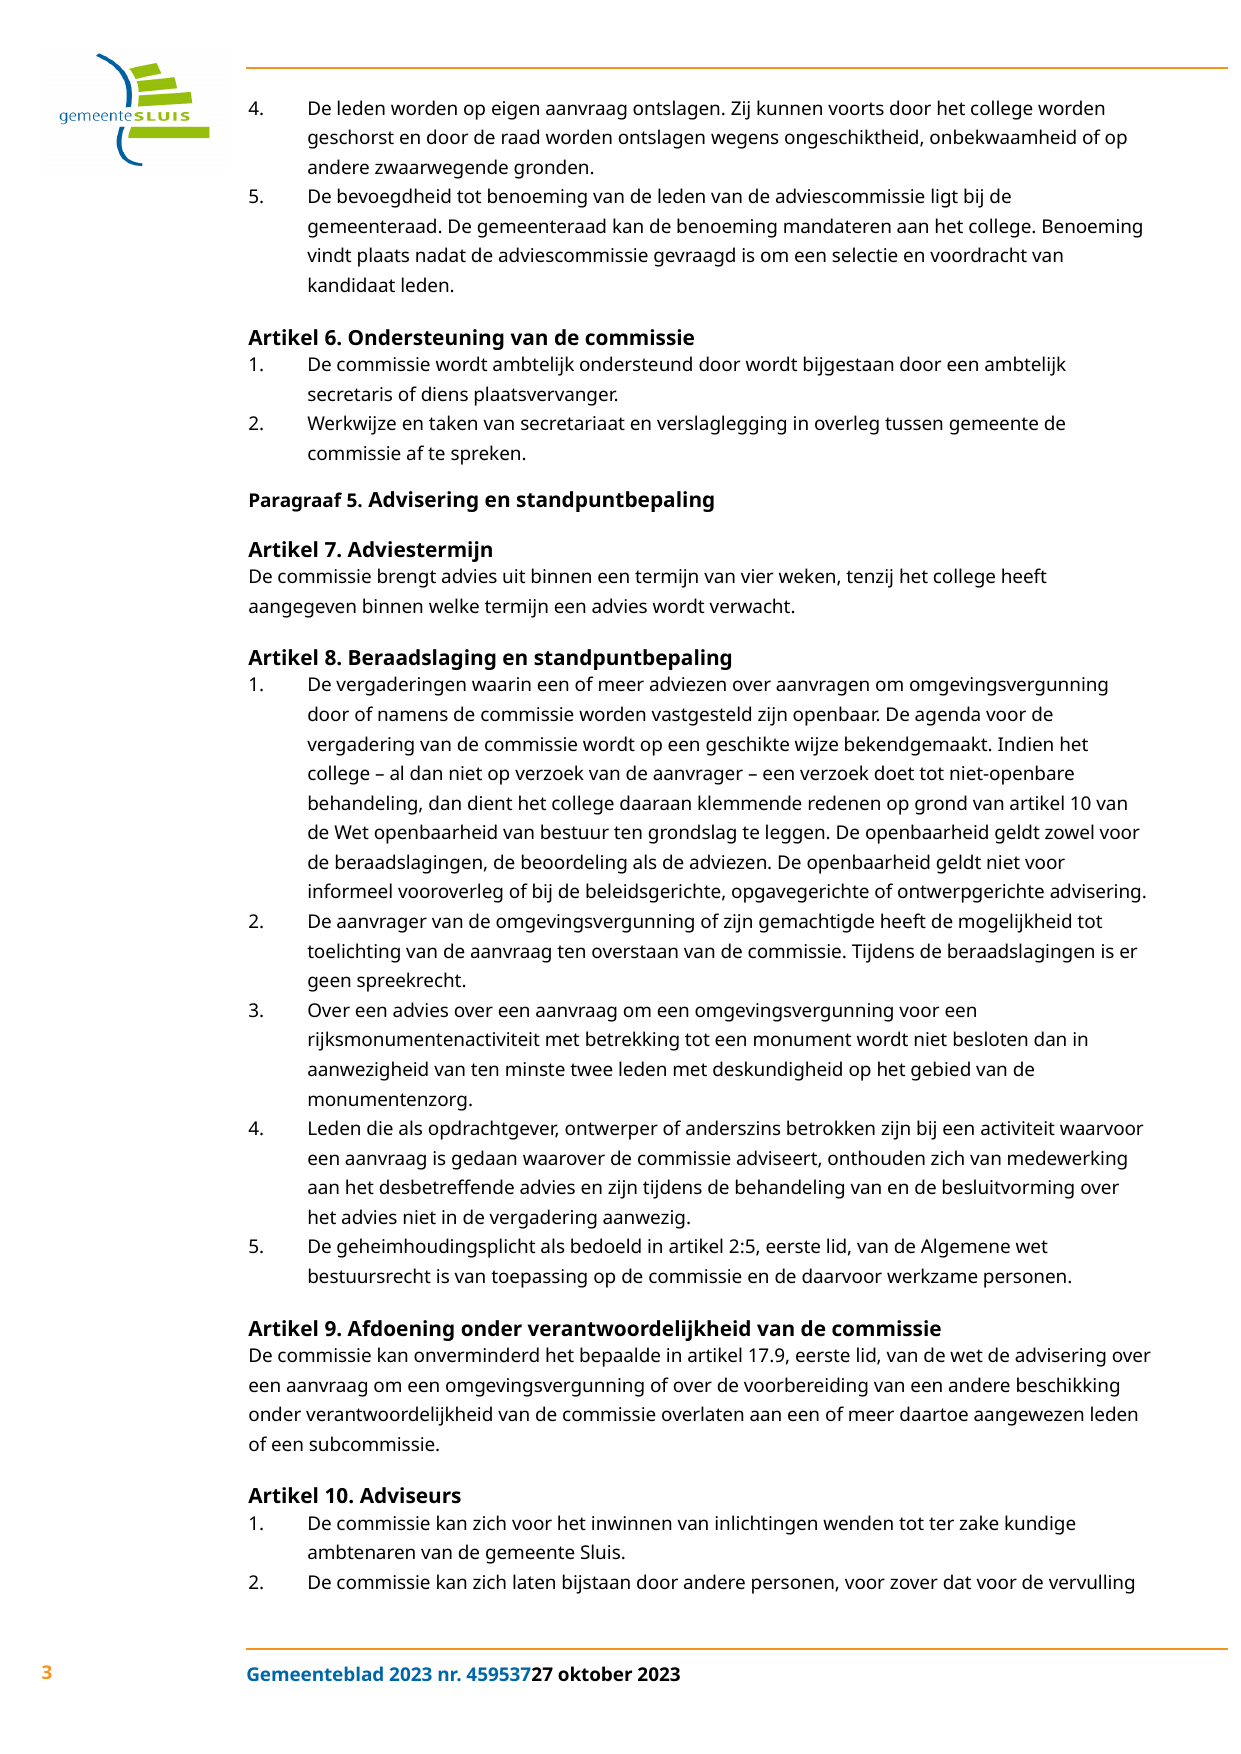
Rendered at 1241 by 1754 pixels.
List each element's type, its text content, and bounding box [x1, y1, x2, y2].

list De leden worden op eigen aanvraag ontslagen. Zij kunnen voorts door het college worden geschorst en door de raad worden ontslagen wegens ongeschiktheid, onbekwaamheid of op andere zwaarwegende gronden. [248, 95, 1152, 180]
list Over een advies over een aanvraag om een omgevingsvergunning voor een rijksmonumentenactiviteit met betrekking tot een monument wordt niet besloten dan in aanwezigheid van ten minste twee leden met deskundigheid op het gebied van de monumentenzorg. [248, 997, 1152, 1112]
text Artikel 6. Ondersteuning van de commissie [248, 323, 1152, 351]
list De bevoegdheid tot benoeming van de leden van de adviescommissie ligt bij de gemeenteraad. De gemeenteraad kan de benoeming mandateren aan het college. Benoeming vindt plaats nadat de adviescommissie gevraagd is om een selectie en voordracht van kandidaat leden. [248, 183, 1152, 298]
text De commissie kan onverminderd het bepaalde in artikel 17.9, eerste lid, van de wet de advisering over een aanvraag om een omgevingsvergunning of over de voorbereiding van een andere beschikking onder verantwoordelijkheid van de commissie overlaten aan een of meer daartoe aangewezen leden of een subcommissie. [248, 1342, 1152, 1457]
text Artikel 8. Beraadslaging en standpuntbepaling [248, 643, 1152, 672]
text Artikel 10. Adviseurs [248, 1481, 1152, 1510]
text Artikel 7. Adviestermijn [248, 535, 1152, 563]
list Leden die als opdrachtgever, ontwerper of anderszins betrokken zijn bij een activiteit waarvoor een aanvraag is gedaan waarover de commissie adviseert, onthouden zich van medewerking aan het desbetreffende advies en zijn tijdens de behandeling van en de besluitvorming over het advies niet in de vergadering aanwezig. [248, 1115, 1152, 1230]
list De geheimhoudingsplicht als bedoeld in artikel 2:5, eerste lid, van de Algemene wet bestuursrecht is van toepassing op de commissie en de daarvoor werkzame personen. [248, 1234, 1152, 1289]
list De commissie wordt ambtelijk ondersteund door wordt bijgestaan door een ambtelijk secretaris of diens plaatsvervanger. [248, 351, 1152, 406]
list De commissie kan zich laten bijstaan door andere personen, voor zover dat voor de vervulling [248, 1569, 1152, 1595]
text Artikel 9. Afdoening onder verantwoordelijkheid van de commissie [248, 1314, 1152, 1342]
picture [41, 47, 231, 172]
list De aanvrager van de omgevingsvergunning of zijn gemachtigde heeft de mogelijkheid tot toelichting van de aanvraag ten overstaan van de commissie. Tijdens de beraadslagingen is er geen spreekrecht. [248, 908, 1152, 993]
list De commissie kan zich voor het inwinnen van inlichtingen wenden tot ter zake kundige ambtenaren van de gemeente Sluis. [248, 1510, 1152, 1565]
text Paragraaf 5. Advisering en standpuntbepaling [248, 486, 1152, 514]
text De commissie brengt advies uit binnen een termijn van vier weken, tenzij het college heeft aangegeven binnen welke termijn een advies wordt verwacht. [248, 563, 1152, 618]
list Werkwijze en taken van secretariaat en verslaglegging in overleg tussen gemeente de commissie af te spreken. [248, 410, 1152, 466]
list De vergaderingen waarin een of meer adviezen over aanvragen om omgevingsvergunning door of namens de commissie worden vastgesteld zijn openbaar. De agenda voor de vergadering van de commissie wordt op een geschikte wijze bekendgemaakt. Indien het college – al dan niet op verzoek van de aanvrager – een verzoek doet tot niet-openbare behandeling, dan dient het college daaraan klemmende redenen op grond van artikel 10 van de Wet openbaarheid van bestuur ten grondslag te leggen. De openbaarheid geldt zowel voor de beraadslagingen, de beoordeling als de adviezen. De openbaarheid geldt niet voor informeel vooroverleg of bij de beleidsgerichte, opgavegerichte of ontwerpgerichte advisering. [248, 672, 1152, 904]
